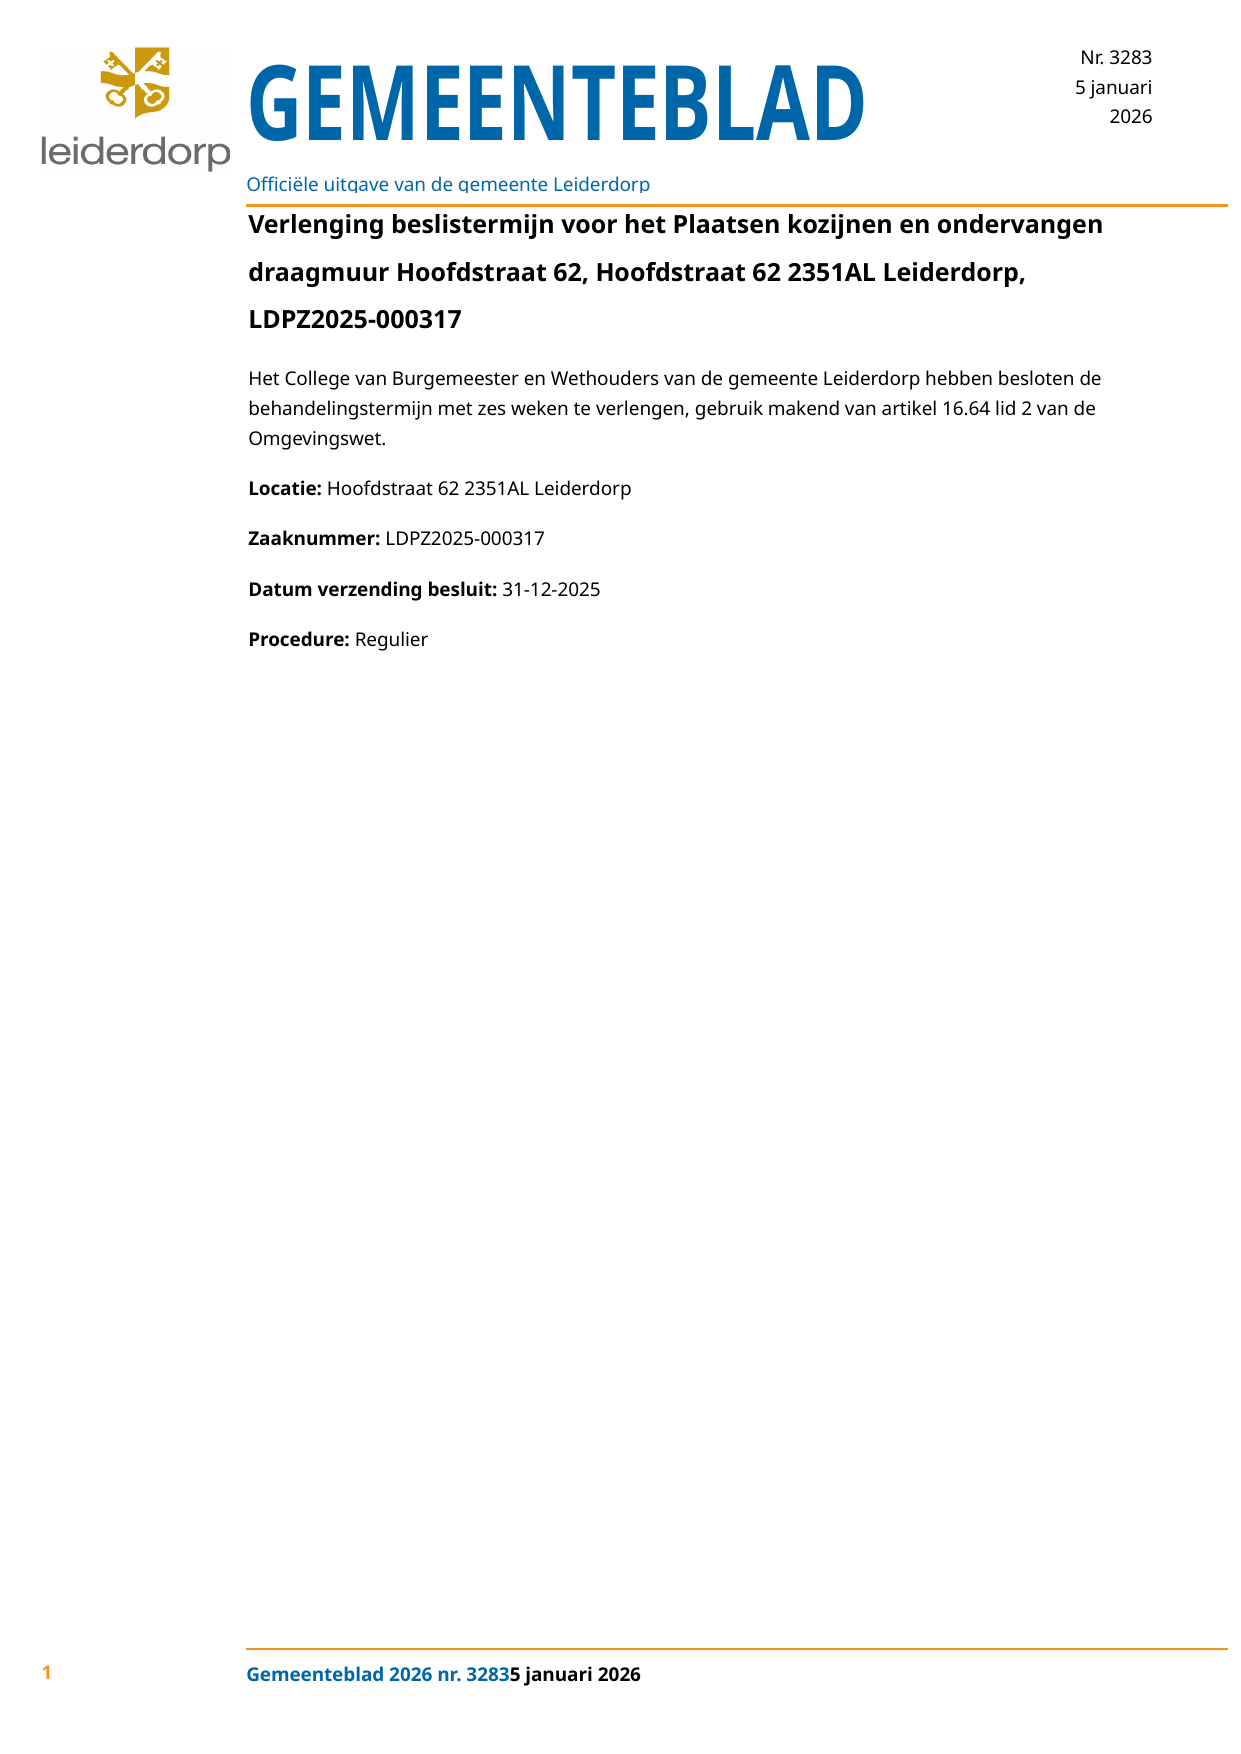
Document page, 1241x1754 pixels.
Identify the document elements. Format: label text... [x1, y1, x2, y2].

text Datum verzending besluit: 31-12-2025 [248, 576, 1152, 602]
picture [41, 47, 231, 172]
text Locatie: Hoofdstraat 62 2351AL Leiderdorp [248, 475, 1152, 501]
text Procedure: Regulier [248, 626, 1152, 652]
text Zaaknummer: LDPZ2025-000317 [248, 526, 1152, 551]
text Verlenging beslistermijn voor het Plaatsen kozijnen en ondervangen draagmuur Hoofdstraat 62, Hoofdstraat 62 2351AL Leiderdorp, LDPZ2025-000317 [248, 207, 1152, 336]
text Het College van Burgemeester en Wethouders van de gemeente Leiderdorp hebben besloten de behandelingstermijn met zes weken te verlengen, gebruik makend van artikel 16.64 lid 2 van de Omgevingswet. [248, 366, 1152, 450]
